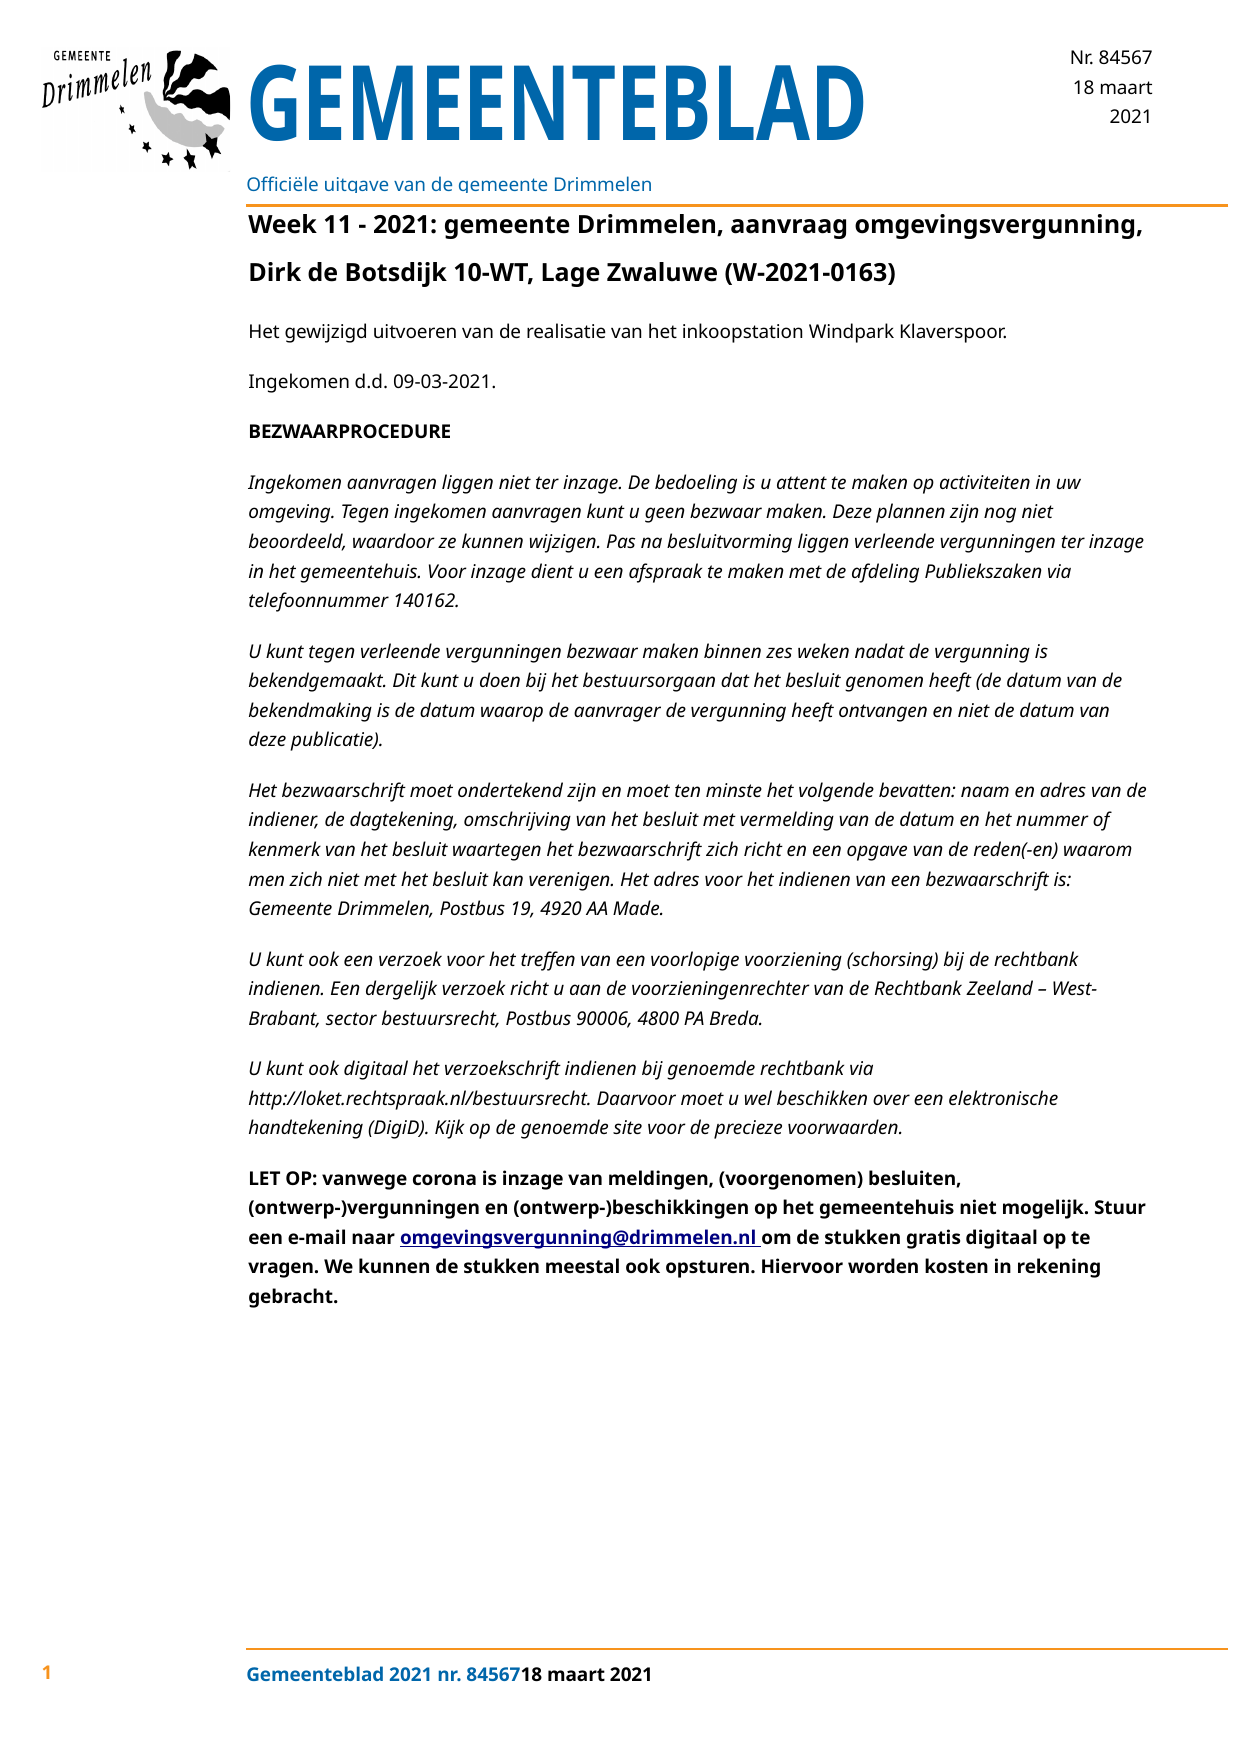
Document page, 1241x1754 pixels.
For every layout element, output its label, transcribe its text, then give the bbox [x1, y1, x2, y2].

text LET OP: vanwege corona is inzage van meldingen, (voorgenomen) besluiten, (ontwerp-)vergunningen en (ontwerp-)beschikkingen op het gemeentehuis niet mogelijk. Stuur een e-mail naar omgevingsvergunning@drimmelen.nl om de stukken gratis digitaal op te vragen. We kunnen de stukken meestal ook opsturen. Hiervoor worden kosten in rekening gebracht. [248, 1165, 1152, 1309]
text BEZWAARPROCEDURE [248, 419, 1152, 444]
text U kunt tegen verleende vergunningen bezwaar maken binnen zes weken nadat de vergunning is bekendgemaakt. Dit kunt u doen bij het bestuursorgaan dat het besluit genomen heeft (de datum van de bekendmaking is de datum waarop de aanvrager de vergunning heeft ontvangen en niet de datum van deze publicatie). [248, 638, 1152, 752]
text Het bezwaarschrift moet ondertekend zijn en moet ten minste het volgende bevatten: naam en adres van de indiener, de dagtekening, omschrijving van het besluit met vermelding van de datum en het nummer of kenmerk van het besluit waartegen het bezwaarschrift zich richt en een opgave van de reden(-en) waarom men zich niet met het besluit kan verenigen. Het adres voor het indienen van een bezwaarschrift is: Gemeente Drimmelen, Postbus 19, 4920 AA Made. [248, 777, 1152, 921]
text U kunt ook een verzoek voor het treffen van een voorlopige voorziening (schorsing) bij de rechtbank indienen. Een dergelijk verzoek richt u aan de voorzieningenrechter van de Rechtbank Zeeland – West-Brabant, sector bestuursrecht, Postbus 90006, 4800 PA Breda. [248, 946, 1152, 1031]
text Ingekomen aanvragen liggen niet ter inzage. De bedoeling is u attent te maken op activiteiten in uw omgeving. Tegen ingekomen aanvragen kunt u geen bezwaar maken. Deze plannen zijn nog niet beoordeeld, waardoor ze kunnen wijzigen. Pas na besluitvorming liggen verleende vergunningen ter inzage in het gemeentehuis. Voor inzage dient u een afspraak te maken met de afdeling Publiekszaken via telefoonnummer 140162. [248, 469, 1152, 613]
text Ingekomen d.d. 09-03-2021. [248, 368, 1152, 394]
text U kunt ook digitaal het verzoekschrift indienen bij genoemde rechtbank via http://loket.rechtspraak.nl/bestuursrecht. Daarvoor moet u wel beschikken over een elektronische handtekening (DigiD). Kijk op de genoemde site voor de precieze voorwaarden. [248, 1055, 1152, 1140]
text Het gewijzigd uitvoeren van de realisatie van het inkoopstation Windpark Klaverspoor. [248, 318, 1152, 344]
picture [41, 47, 231, 172]
text Week 11 - 2021: gemeente Drimmelen, aanvraag omgevingsvergunning, Dirk de Botsdijk 10-WT, Lage Zwaluwe (W-2021-0163) [248, 207, 1152, 288]
